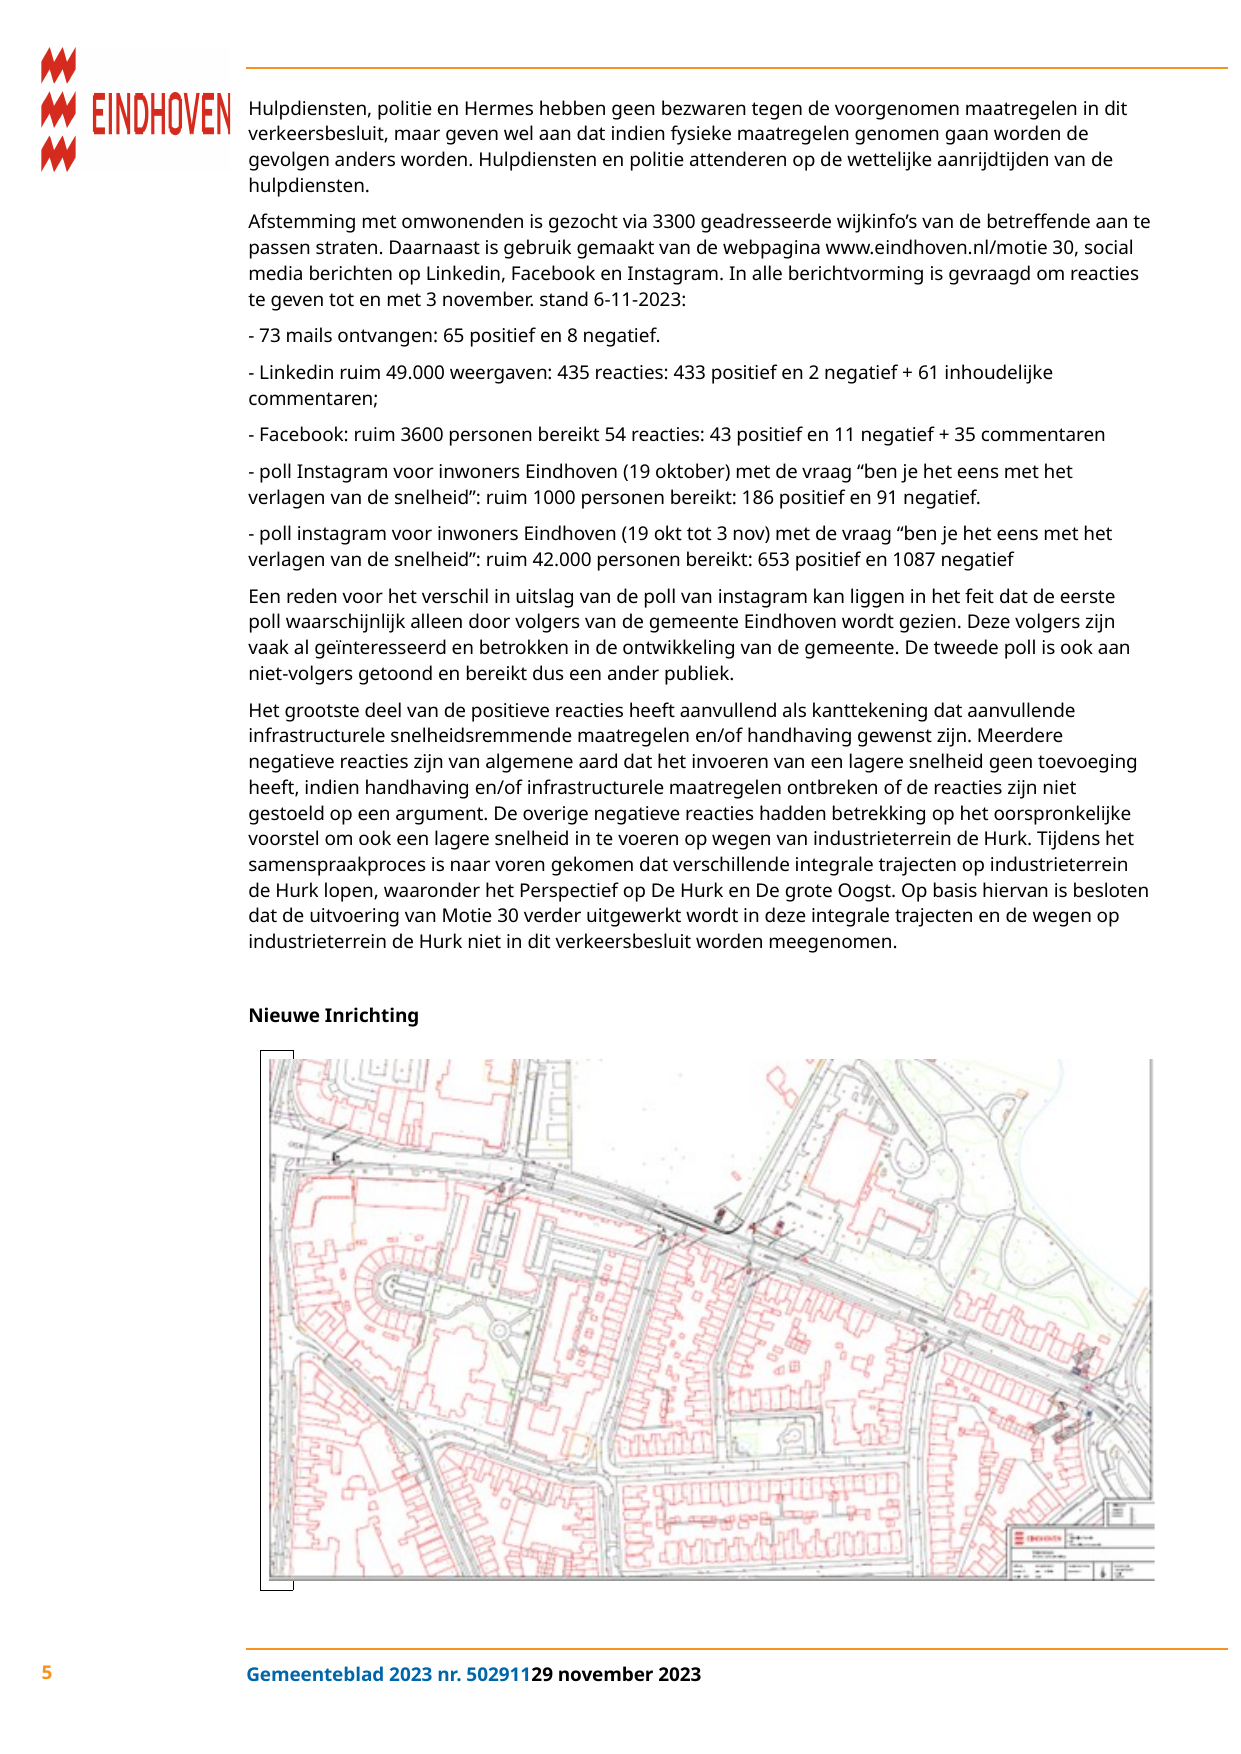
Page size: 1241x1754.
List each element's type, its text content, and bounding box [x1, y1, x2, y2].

text Een reden voor het verschil in uitslag van de poll van instagram kan liggen in het feit dat de eerste poll waarschijnlijk alleen door volgers van de gemeente Eindhoven wordt gezien. Deze volgers zijn vaak al geïnteresseerd en betrokken in de ontwikkeling van de gemeente. De tweede poll is ook aan niet-volgers getoond en bereikt dus een ander publiek. [248, 583, 1152, 686]
picture [268, 1059, 1155, 1581]
text - poll Instagram voor inwoners Eindhoven (19 oktober) met de vraag “ben je het eens met het verlagen van de snelheid”: ruim 1000 personen bereikt: 186 positief en 91 negatief. [248, 458, 1152, 510]
text Nieuwe Inrichting [248, 1002, 1152, 1027]
text - poll instagram voor inwoners Eindhoven (19 okt tot 3 nov) met de vraag “ben je het eens met het verlagen van de snelheid”: ruim 42.000 personen bereikt: 653 positief en 1087 negatief [248, 521, 1152, 572]
text Afstemming met omwonenden is gezocht via 3300 geadresseerde wijkinfo’s van de betreffende aan te passen straten. Daarnaast is gebruik gemaakt van de webpagina www.eindhoven.nl/motie 30, social media berichten op Linkedin, Facebook en Instagram. In alle berichtvorming is gevraagd om reacties te geven tot en met 3 november. stand 6-11-2023: [248, 209, 1152, 312]
picture [41, 47, 231, 172]
text - 73 mails ontvangen: 65 positief en 8 negatief. [248, 322, 1152, 348]
text - Facebook: ruim 3600 personen bereikt 54 reacties: 43 positief en 11 negatief + 35 commentaren [248, 422, 1152, 447]
text - Linkedin ruim 49.000 weergaven: 435 reacties: 433 positief en 2 negatief + 61 inhoudelijke commentaren; [248, 359, 1152, 411]
text Het grootste deel van de positieve reacties heeft aanvullend als kanttekening dat aanvullende infrastructurele snelheidsremmende maatregelen en/of handhaving gewenst zijn. Meerdere negatieve reacties zijn van algemene aard dat het invoeren van een lagere snelheid geen toevoeging heeft, indien handhaving en/of infrastructurele maatregelen ontbreken of de reacties zijn niet gestoeld op een argument. De overige negatieve reacties hadden betrekking op het oorspronkelijke voorstel om ook een lagere snelheid in te voeren op wegen van industrieterrein de Hurk. Tijdens het samenspraakproces is naar voren gekomen dat verschillende integrale trajecten op industrieterrein de Hurk lopen, waaronder het Perspectief op De Hurk en De grote Oogst. Op basis hiervan is besloten dat de uitvoering van Motie 30 verder uitgewerkt wordt in deze integrale trajecten en de wegen op industrieterrein de Hurk niet in dit verkeersbesluit worden meegenomen. [248, 697, 1152, 954]
text Hulpdiensten, politie en Hermes hebben geen bezwaren tegen de voorgenomen maatregelen in dit verkeersbesluit, maar geven wel aan dat indien fysieke maatregelen genomen gaan worden de gevolgen anders worden. Hulpdiensten en politie attenderen op de wettelijke aanrijdtijden van de hulpdiensten. [248, 95, 1152, 198]
